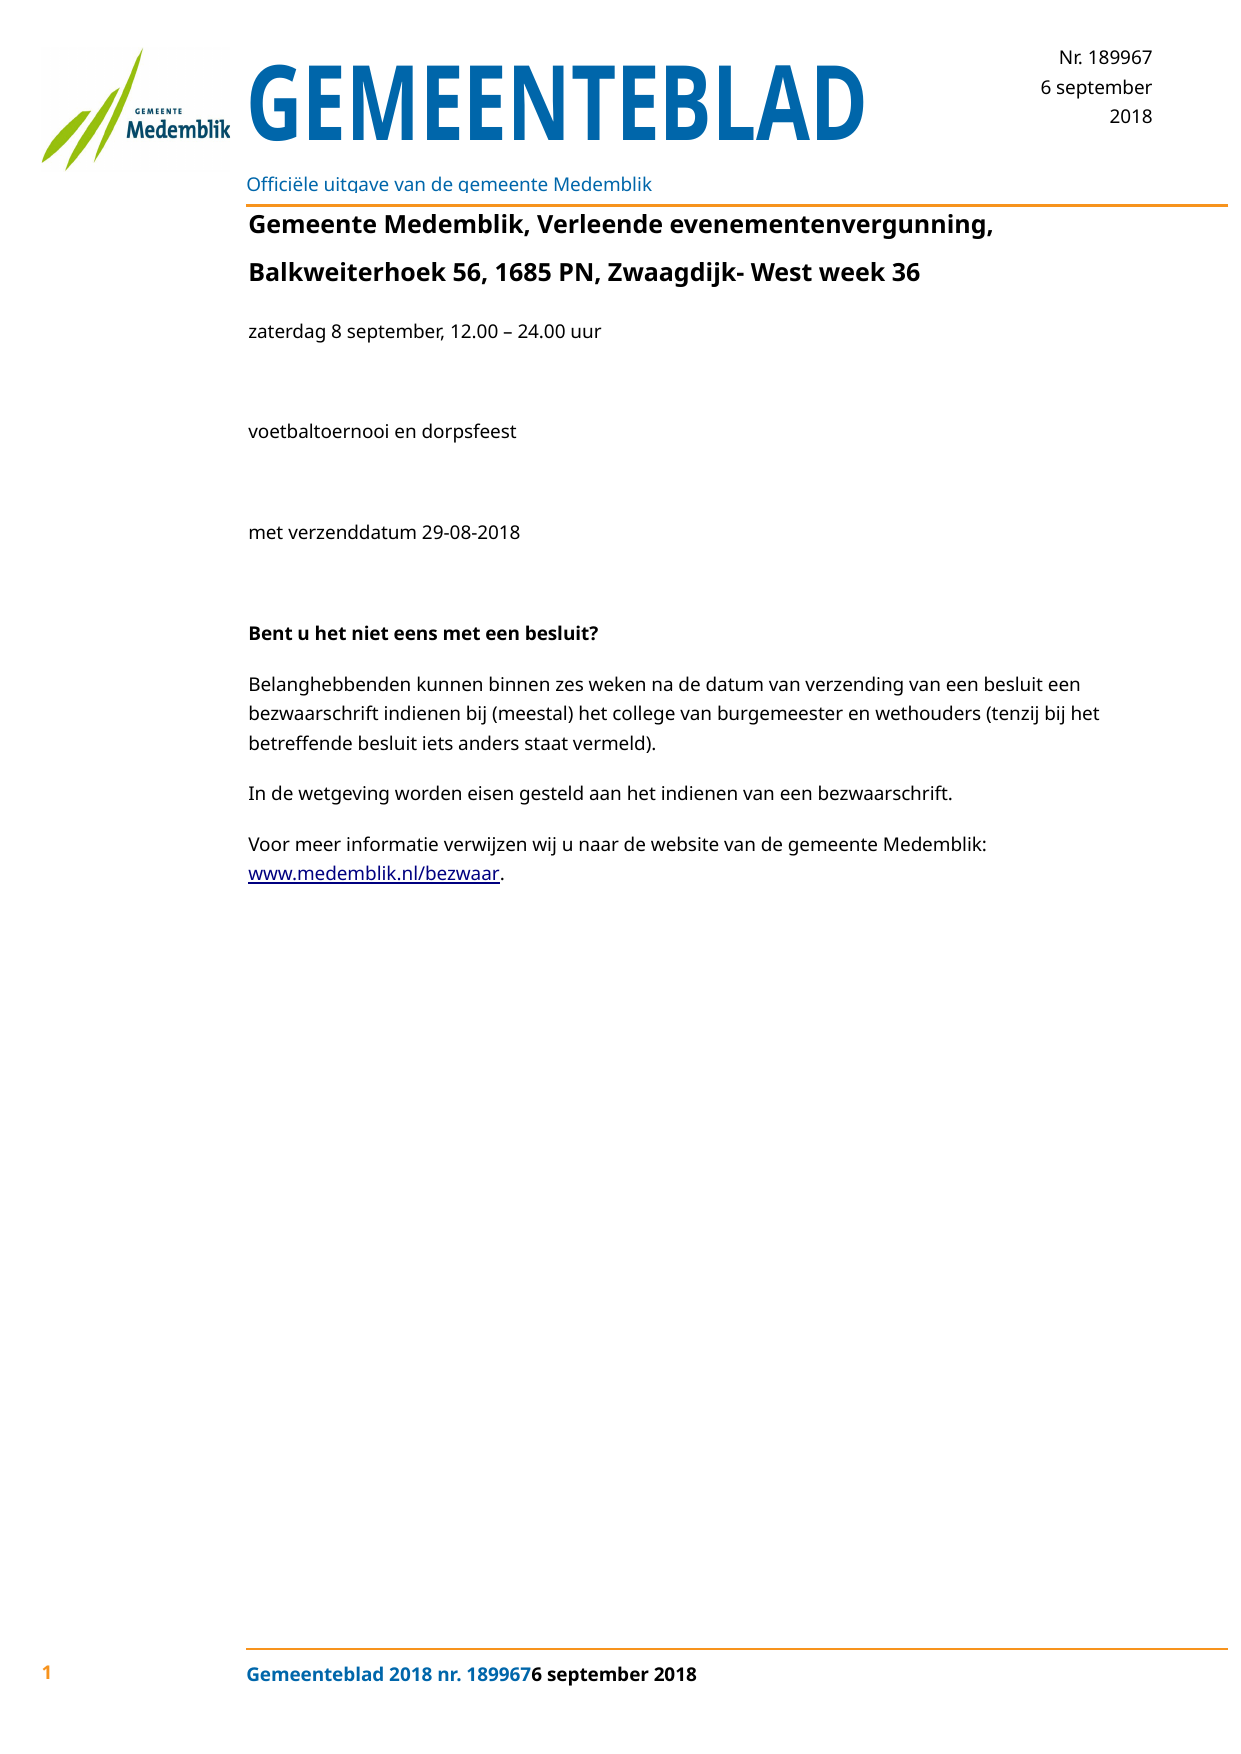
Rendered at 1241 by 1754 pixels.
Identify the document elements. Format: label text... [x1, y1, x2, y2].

text In de wetgeving worden eisen gesteld aan het indienen van een bezwaarschrift. [248, 780, 1152, 806]
text Voor meer informatie verwijzen wij u naar de website van de gemeente Medemblik: www.medemblik.nl/bezwaar. [248, 831, 1152, 886]
text Gemeente Medemblik, Verleende evenementenvergunning, Balkweiterhoek 56, 1685 PN, Zwaagdijk- West week 36 [248, 207, 1152, 288]
text met verzenddatum 29-08-2018 [248, 519, 1152, 545]
text Bent u het niet eens met een besluit? [248, 620, 1152, 646]
text zaterdag 8 september, 12.00 – 24.00 uur [248, 318, 1152, 344]
text voetbaltoernooi en dorpsfeest [248, 419, 1152, 444]
picture [41, 47, 231, 172]
text Belanghebbenden kunnen binnen zes weken na de datum van verzending van een besluit een bezwaarschrift indienen bij (meestal) het college van burgemeester en wethouders (tenzij bij het betreffende besluit iets anders staat vermeld). [248, 671, 1152, 756]
